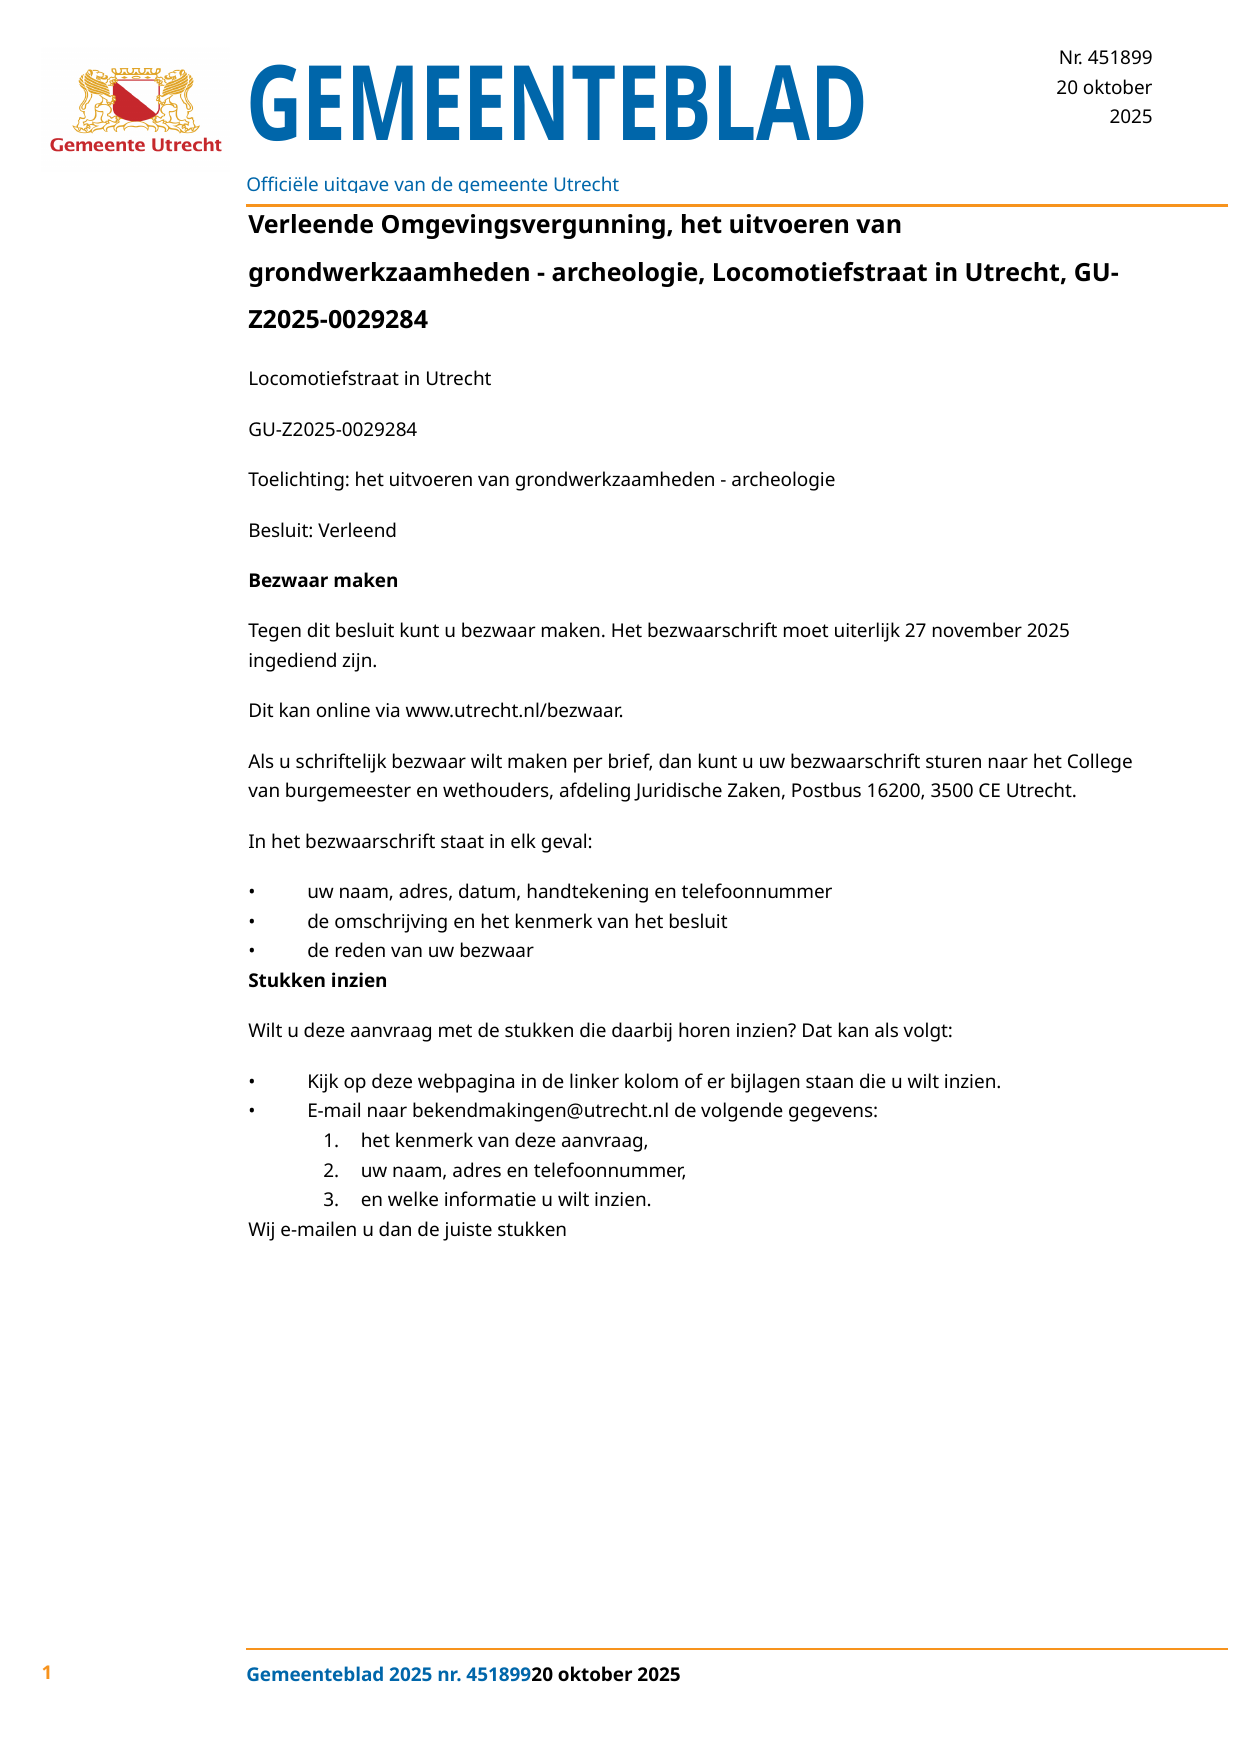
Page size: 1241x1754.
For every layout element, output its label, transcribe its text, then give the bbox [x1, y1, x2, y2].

text Tegen dit besluit kunt u bezwaar maken. Het bezwaarschrift moet uiterlijk 27 november 2025 ingediend zijn. [248, 618, 1152, 673]
list uw naam, adres en telefoonnummer, [323, 1157, 1152, 1182]
text Bezwaar maken [248, 567, 1152, 593]
text In het bezwaarschrift staat in elk geval: [248, 828, 1152, 854]
text Als u schriftelijk bezwaar wilt maken per brief, dan kunt u uw bezwaarschrift sturen naar het College van burgemeester en wethouders, afdeling Juridische Zaken, Postbus 16200, 3500 CE Utrecht. [248, 748, 1152, 803]
text Dit kan online via www.utrecht.nl/bezwaar. [248, 698, 1152, 723]
text Locomotiefstraat in Utrecht [248, 366, 1152, 391]
list uw naam, adres, datum, handtekening en telefoonnummer [248, 878, 1152, 904]
text Stukken inzien [248, 967, 1152, 993]
list en welke informatie u wilt inzien. [323, 1186, 1152, 1212]
text Besluit: Verleend [248, 517, 1152, 542]
list de omschrijving en het kenmerk van het besluit [248, 908, 1152, 934]
list Kijk op deze webpagina in de linker kolom of er bijlagen staan die u wilt inzien. [248, 1068, 1152, 1094]
list E-mail naar bekendmakingen@utrecht.nl de volgende gegevens: [248, 1098, 1152, 1123]
picture [41, 47, 231, 172]
text Verleende Omgevingsvergunning, het uitvoeren van grondwerkzaamheden - archeologie, Locomotiefstraat in Utrecht, GU-Z2025-0029284 [248, 207, 1152, 336]
text Toelichting: het uitvoeren van grondwerkzaamheden - archeologie [248, 466, 1152, 492]
text GU-Z2025-0029284 [248, 416, 1152, 442]
text Wilt u deze aanvraag met de stukken die daarbij horen inzien? Dat kan als volgt: [248, 1018, 1152, 1043]
text Wij e-mailen u dan de juiste stukken [248, 1216, 1152, 1242]
list de reden van uw bezwaar [248, 938, 1152, 963]
list het kenmerk van deze aanvraag, [323, 1127, 1152, 1153]
